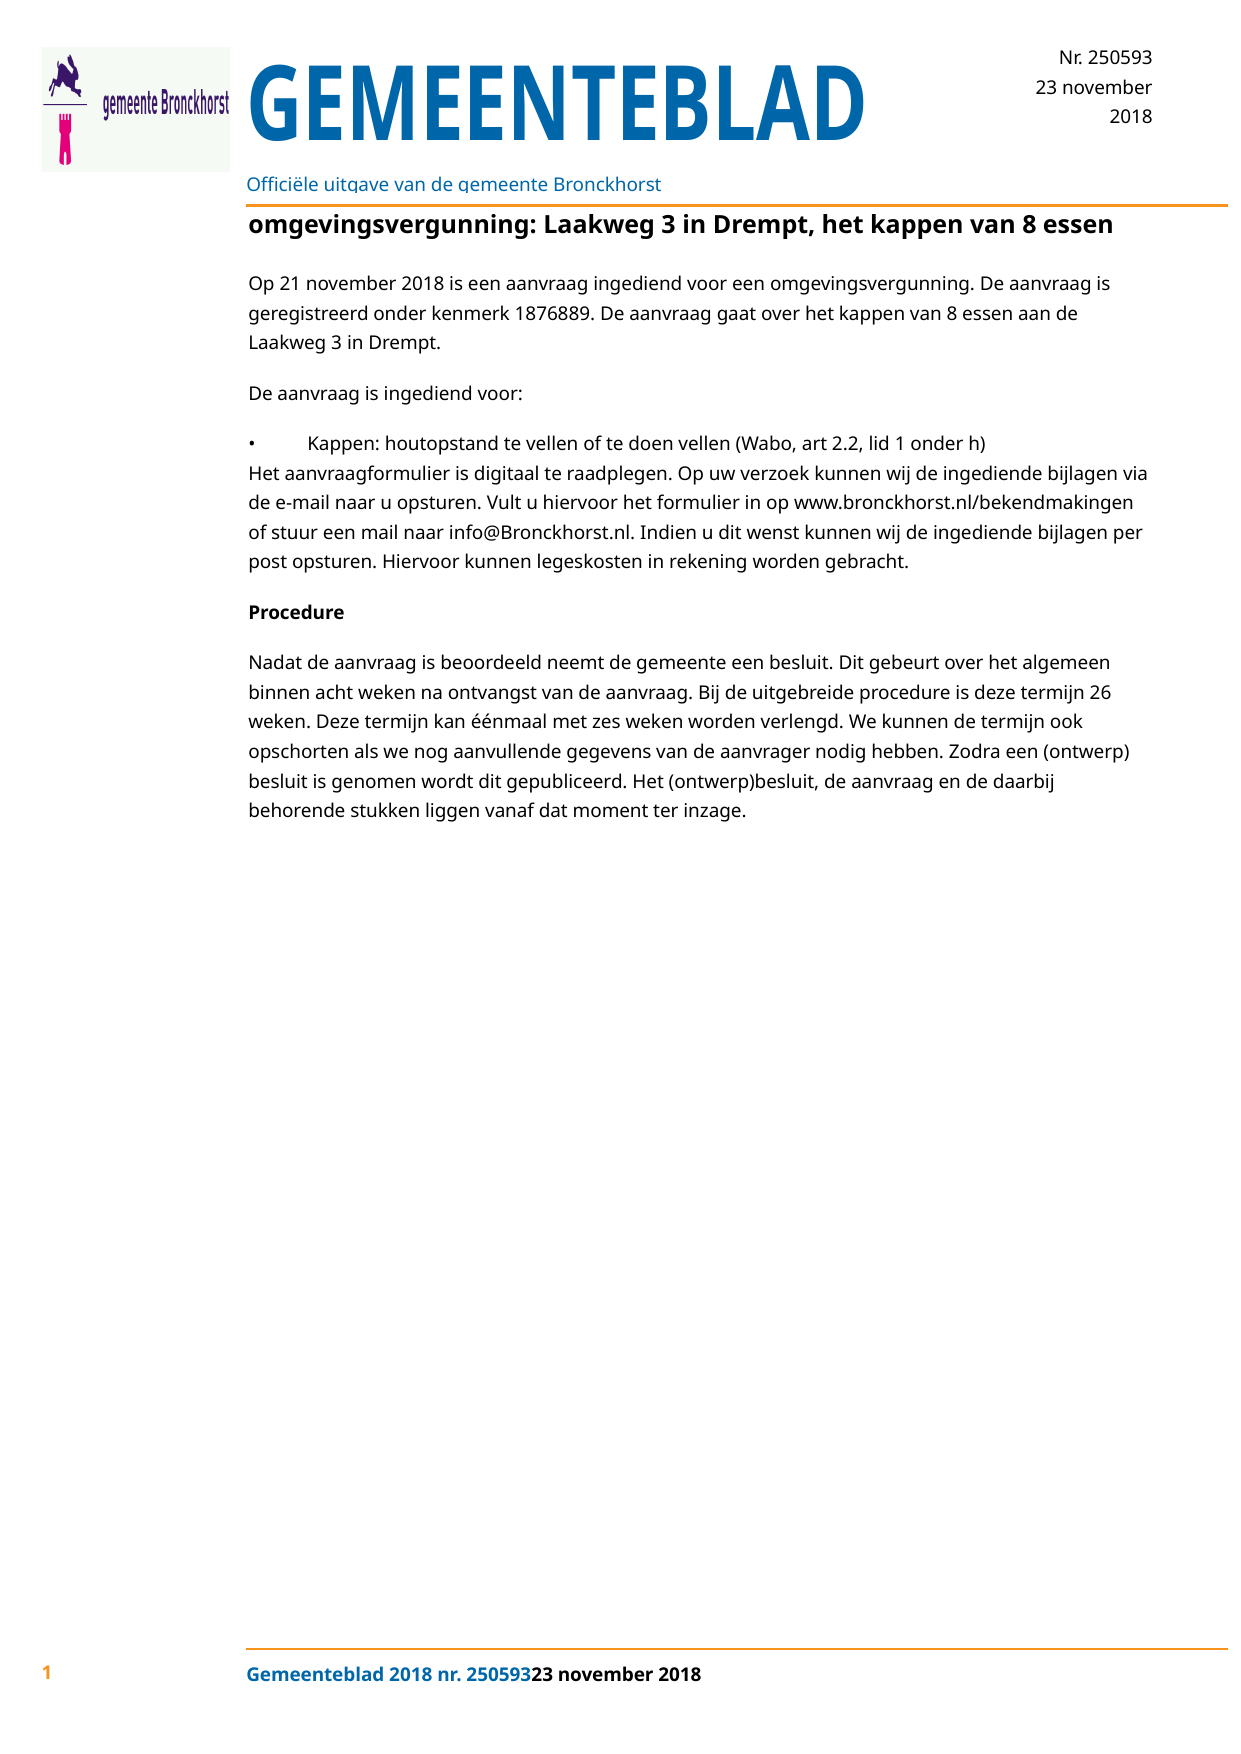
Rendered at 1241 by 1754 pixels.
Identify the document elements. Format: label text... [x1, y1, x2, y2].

text Op 21 november 2018 is een aanvraag ingediend voor een omgevingsvergunning. De aanvraag is geregistreerd onder kenmerk 1876889. De aanvraag gaat over het kappen van 8 essen aan de Laakweg 3 in Drempt. [248, 270, 1152, 355]
text Nadat de aanvraag is beoordeeld neemt de gemeente een besluit. Dit gebeurt over het algemeen binnen acht weken na ontvangst van de aanvraag. Bij de uitgebreide procedure is deze termijn 26 weken. Deze termijn kan éénmaal met zes weken worden verlengd. We kunnen de termijn ook opschorten als we nog aanvullende gegevens van de aanvrager nodig hebben. Zodra een (ontwerp) besluit is genomen wordt dit gepubliceerd. Het (ontwerp)besluit, de aanvraag en de daarbij behorende stukken liggen vanaf dat moment ter inzage. [248, 649, 1152, 823]
list Kappen: houtopstand te vellen of te doen vellen (Wabo, art 2.2, lid 1 onder h) [248, 430, 1152, 456]
text Procedure [248, 599, 1152, 625]
text De aanvraag is ingediend voor: [248, 380, 1152, 406]
picture [41, 47, 231, 172]
text Het aanvraagformulier is digitaal te raadplegen. Op uw verzoek kunnen wij de ingediende bijlagen via de e-mail naar u opsturen. Vult u hiervoor het formulier in op www.bronckhorst.nl/bekendmakingen of stuur een mail naar info@Bronckhorst.nl. Indien u dit wenst kunnen wij de ingediende bijlagen per post opsturen. Hiervoor kunnen legeskosten in rekening worden gebracht. [248, 460, 1152, 574]
text omgevingsvergunning: Laakweg 3 in Drempt, het kappen van 8 essen [248, 207, 1152, 241]
